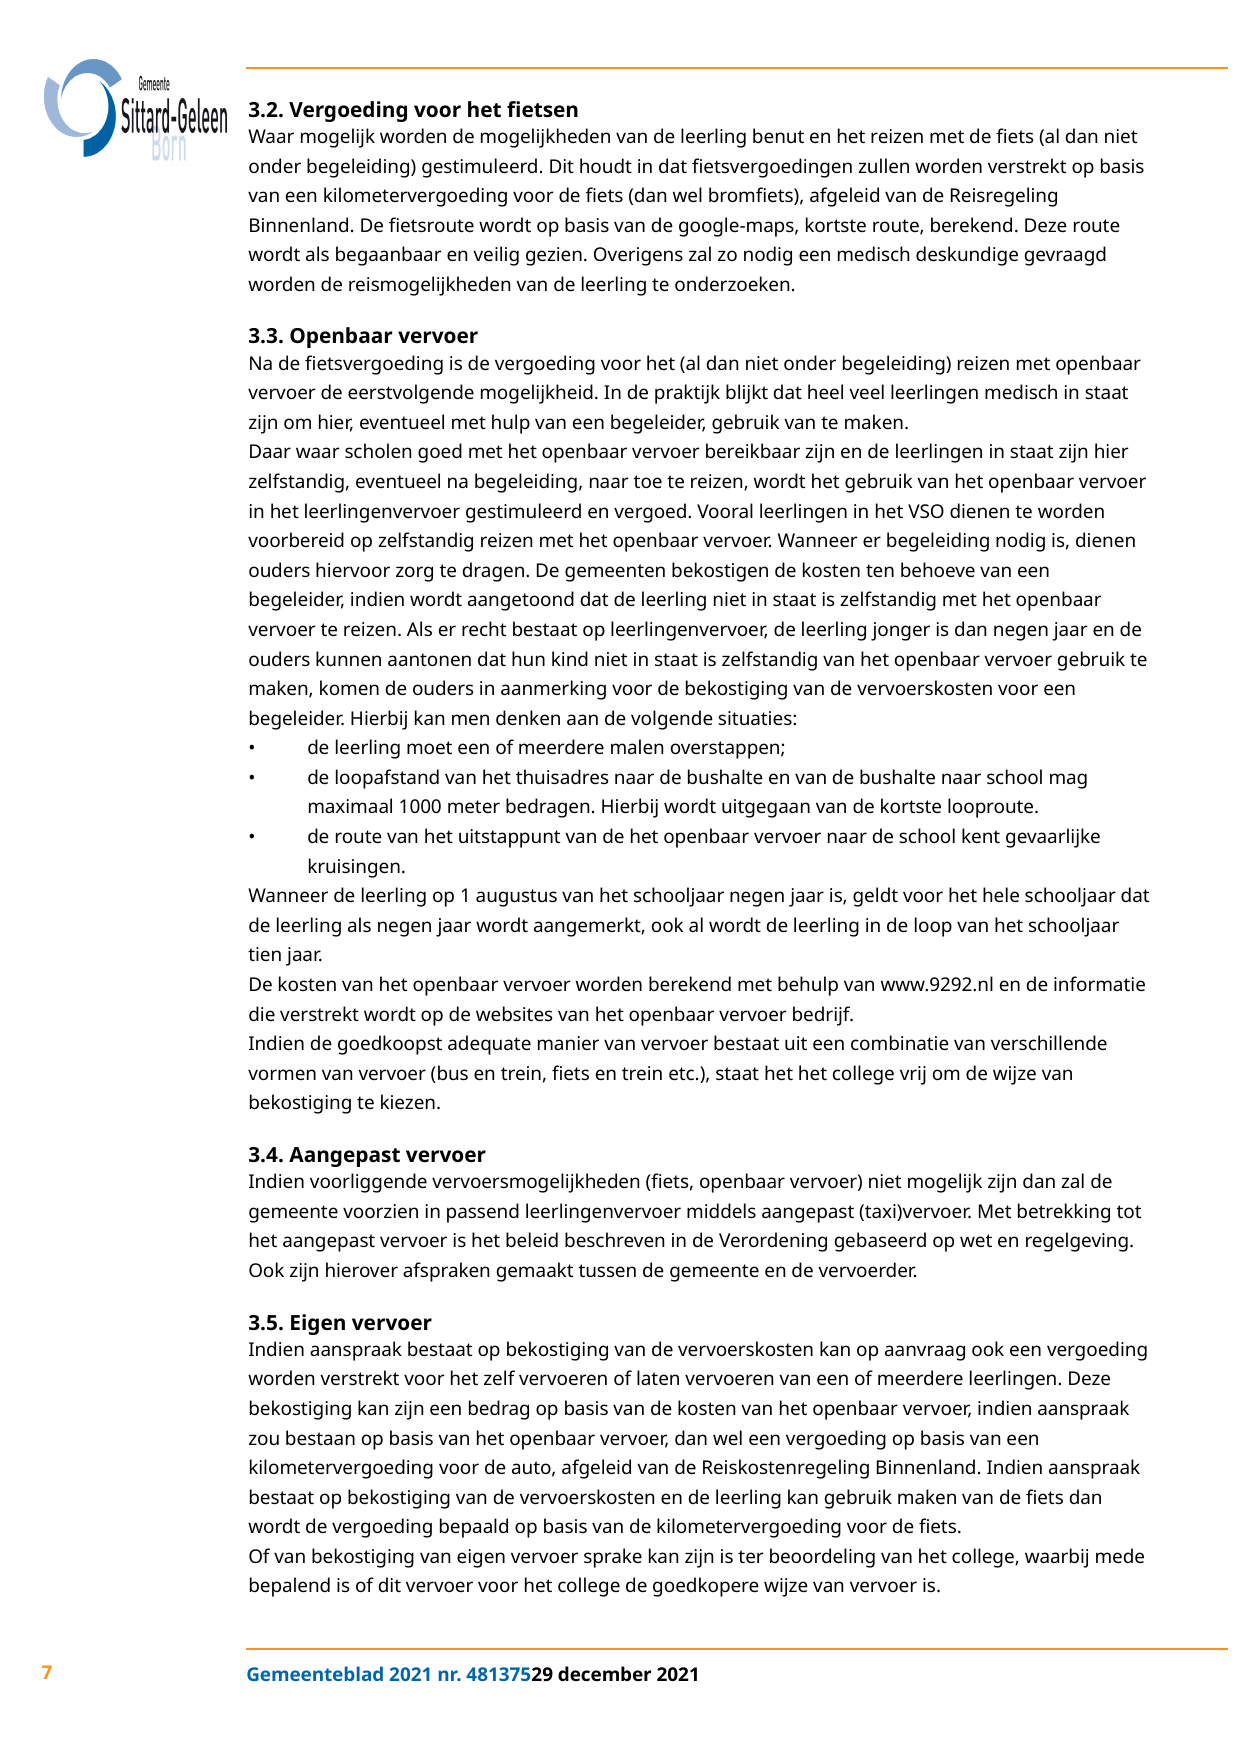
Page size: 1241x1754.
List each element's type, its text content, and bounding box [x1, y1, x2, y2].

text 3.3. Openbaar vervoer [248, 322, 1152, 350]
text 3.4. Aangepast vervoer [248, 1140, 1152, 1168]
text Na de fietsvergoeding is de vergoeding voor het (al dan niet onder begeleiding) reizen met openbaar vervoer de eerstvolgende mogelijkheid. In de praktijk blijkt dat heel veel leerlingen medisch in staat zijn om hier, eventueel met hulp van een begeleider, gebruik van te maken. [248, 350, 1152, 435]
text Wanneer de leerling op 1 augustus van het schooljaar negen jaar is, geldt voor het hele schooljaar dat de leerling als negen jaar wordt aangemerkt, ook al wordt de leerling in de loop van het schooljaar tien jaar. [248, 882, 1152, 967]
text Indien voorliggende vervoersmogelijkheden (fiets, openbaar vervoer) niet mogelijk zijn dan zal de gemeente voorzien in passend leerlingenvervoer middels aangepast (taxi)vervoer. Met betrekking tot het aangepast vervoer is het beleid beschreven in de Verordening gebaseerd op wet en regelgeving. Ook zijn hierover afspraken gemaakt tussen de gemeente en de vervoerder. [248, 1168, 1152, 1283]
text 3.5. Eigen vervoer [248, 1308, 1152, 1336]
text Indien aanspraak bestaat op bekostiging van de vervoerskosten kan op aanvraag ook een vergoeding worden verstrekt voor het zelf vervoeren of laten vervoeren van een of meerdere leerlingen. Deze bekostiging kan zijn een bedrag op basis van de kosten van het openbaar vervoer, indien aanspraak zou bestaan op basis van het openbaar vervoer, dan wel een vergoeding op basis van een kilometervergoeding voor de auto, afgeleid van de Reiskostenregeling Binnenland. Indien aanspraak bestaat op bekostiging van de vervoerskosten en de leerling kan gebruik maken van de fiets dan wordt de vergoeding bepaald op basis van de kilometervergoeding voor de fiets. [248, 1336, 1152, 1539]
list de leerling moet een of meerdere malen overstappen; [248, 734, 1152, 760]
text De kosten van het openbaar vervoer worden berekend met behulp van www.9292.nl en de informatie die verstrekt wordt op de websites van het openbaar vervoer bedrijf. [248, 971, 1152, 1027]
text 3.2. Vergoeding voor het fietsen [248, 95, 1152, 123]
text Daar waar scholen goed met het openbaar vervoer bereikbaar zijn en de leerlingen in staat zijn hier zelfstandig, eventueel na begeleiding, naar toe te reizen, wordt het gebruik van het openbaar vervoer in het leerlingenvervoer gestimuleerd en vergoed. Vooral leerlingen in het VSO dienen te worden voorbereid op zelfstandig reizen met het openbaar vervoer. Wanneer er begeleiding nodig is, dienen ouders hiervoor zorg te dragen. De gemeenten bekostigen de kosten ten behoeve van een begeleider, indien wordt aangetoond dat de leerling niet in staat is zelfstandig met het openbaar vervoer te reizen. Als er recht bestaat op leerlingenvervoer, de leerling jonger is dan negen jaar en de ouders kunnen aantonen dat hun kind niet in staat is zelfstandig van het openbaar vervoer gebruik te maken, komen de ouders in aanmerking voor de bekostiging van de vervoerskosten voor een begeleider. Hierbij kan men denken aan de volgende situaties: [248, 439, 1152, 731]
text Of van bekostiging van eigen vervoer sprake kan zijn is ter beoordeling van het college, waarbij mede bepalend is of dit vervoer voor het college de goedkopere wijze van vervoer is. [248, 1543, 1152, 1598]
text Waar mogelijk worden de mogelijkheden van de leerling benut en het reizen met de fiets (al dan niet onder begeleiding) gestimuleerd. Dit houdt in dat fietsvergoedingen zullen worden verstrekt op basis van een kilometervergoeding voor de fiets (dan wel bromfiets), afgeleid van de Reisregeling Binnenland. De fietsroute wordt op basis van de google-maps, kortste route, berekend. Deze route wordt als begaanbaar en veilig gezien. Overigens zal zo nodig een medisch deskundige gevraagd worden de reismogelijkheden van de leerling te onderzoeken. [248, 123, 1152, 297]
list de route van het uitstappunt van de het openbaar vervoer naar de school kent gevaarlijke kruisingen. [248, 823, 1152, 879]
list de loopafstand van het thuisadres naar de bushalte en van de bushalte naar school mag maximaal 1000 meter bedragen. Hierbij wordt uitgegaan van de kortste looproute. [248, 764, 1152, 819]
text Indien de goedkoopst adequate manier van vervoer bestaat uit een combinatie van verschillende vormen van vervoer (bus en trein, fiets en trein etc.), staat het het college vrij om de wijze van bekostiging te kiezen. [248, 1030, 1152, 1115]
picture [41, 47, 231, 172]
